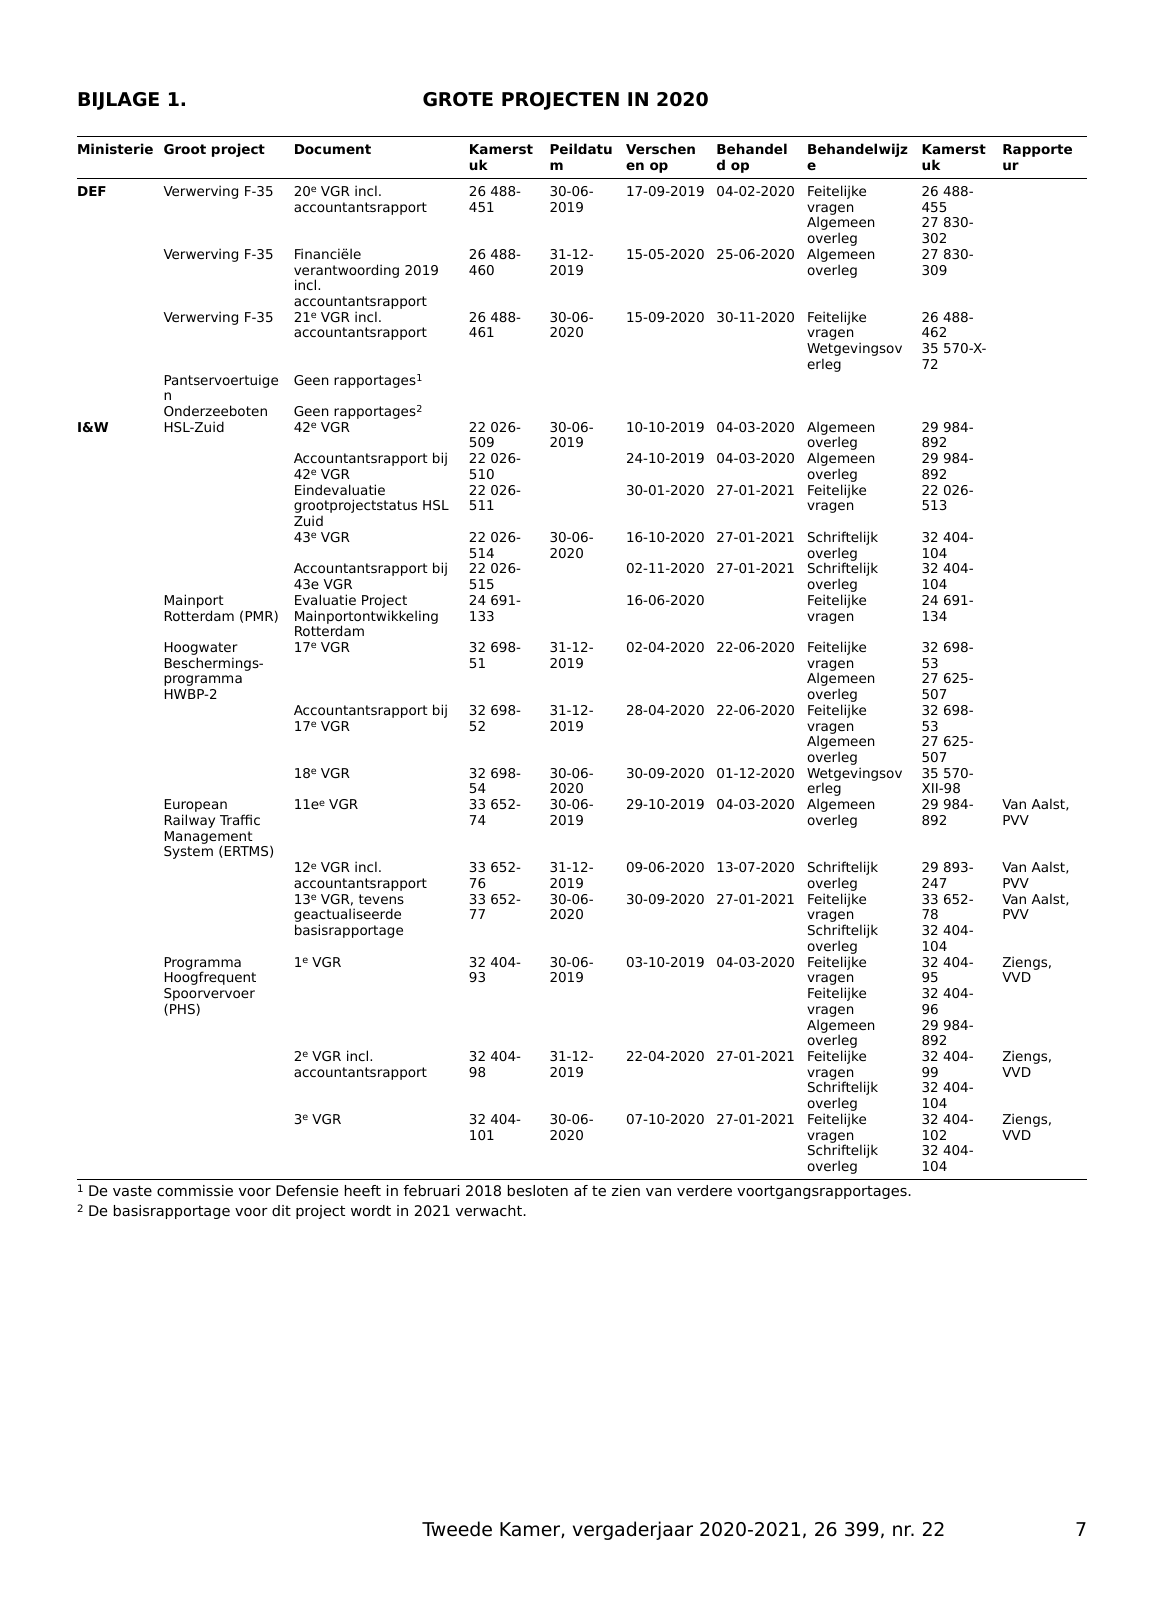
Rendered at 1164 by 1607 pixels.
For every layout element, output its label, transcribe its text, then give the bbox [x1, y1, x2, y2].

table_cell [544, 483, 620, 530]
table_cell 29 984-892 [915, 420, 996, 451]
table_cell [996, 247, 1087, 309]
table_cell [996, 593, 1087, 640]
table_cell 32 698-52 [463, 703, 543, 766]
table_header Peildatum [544, 137, 620, 178]
table_cell 30-09-2020 [620, 766, 710, 797]
table_cell [77, 451, 157, 482]
table_cell 02-11-2020 [620, 561, 710, 593]
table_cell [77, 891, 157, 954]
table_cell Evaluatie Project Mainportontwikkeling Rotterdam [288, 593, 463, 640]
table_cell 32 404-101 [463, 1112, 543, 1179]
table_cell 17e VGR [288, 640, 463, 703]
table_cell [996, 703, 1087, 766]
table_cell [463, 373, 543, 404]
table_header Verschenen op [620, 137, 710, 178]
table_cell 13e VGR, tevens geactualiseerde basisrapportage [288, 891, 463, 954]
table_cell 09-06-2020 [620, 860, 710, 891]
table_cell 31-12-2019 [544, 247, 620, 309]
table_cell [157, 1112, 287, 1179]
table_cell 1e VGR [288, 954, 463, 1049]
table_cell Feitelijke vragen Feitelijke vragen Algemeen overleg [801, 954, 915, 1049]
table_cell 30-11-2020 [710, 310, 801, 372]
table_cell [77, 530, 157, 561]
table_cell Geen rapportages1 [288, 373, 463, 404]
table_cell [77, 247, 157, 309]
table_cell Algemeen overleg [801, 247, 915, 309]
table_cell [77, 703, 157, 766]
table_cell 26 488-460 [463, 247, 543, 309]
table_cell 30-06-2020 [544, 1112, 620, 1179]
table_cell [77, 404, 157, 419]
table_cell 18e VGR [288, 766, 463, 797]
table_cell Algemeen overleg [801, 451, 915, 482]
table_cell [710, 404, 801, 419]
table_cell 24-10-2019 [620, 451, 710, 482]
table_cell Pantservoertuigen [157, 373, 287, 404]
table_cell 30-06-2020 [544, 891, 620, 954]
table_cell 32 404-104 [915, 561, 996, 593]
table_cell 02-04-2020 [620, 640, 710, 703]
table_cell 3e VGR [288, 1112, 463, 1179]
table_cell 32 404-98 [463, 1049, 543, 1112]
table_cell [915, 404, 996, 419]
table_cell 13-07-2020 [710, 860, 801, 891]
table_cell [463, 404, 543, 419]
table_cell [996, 530, 1087, 561]
table_cell 35 570-XII-98 [915, 766, 996, 797]
table_cell 07-10-2020 [620, 1112, 710, 1179]
table_cell [157, 483, 287, 530]
table_cell Schriftelijk overleg [801, 561, 915, 593]
table_cell 22 026-511 [463, 483, 543, 530]
table_cell 24 691-133 [463, 593, 543, 640]
table_cell 27-01-2021 [710, 483, 801, 530]
table_cell 27-01-2021 [710, 530, 801, 561]
table_cell 26 488-462 35 570-X-72 [915, 310, 996, 372]
table_cell Feitelijke vragen Algemeen overleg [801, 179, 915, 247]
table_cell [544, 561, 620, 593]
table_cell [77, 310, 157, 372]
subtitle BIJLAGE 1. GROTE PROJECTEN IN 2020 [77, 89, 1087, 111]
table_cell Geen rapportages2 [288, 404, 463, 419]
table_cell 20e VGR incl. accountantsrapport [288, 179, 463, 247]
table_cell 15-05-2020 [620, 247, 710, 309]
table_cell [77, 640, 157, 703]
table_cell 15-09-2020 [620, 310, 710, 372]
table_cell 22 026-513 [915, 483, 996, 530]
table_cell Feitelijke vragen Algemeen overleg [801, 640, 915, 703]
table_cell 29-10-2019 [620, 797, 710, 860]
table_cell [77, 1112, 157, 1179]
table_cell [77, 954, 157, 1049]
table_cell 32 404-95 32 404-96 29 984-892 [915, 954, 996, 1049]
table_cell Feitelijke vragen [801, 483, 915, 530]
table_cell 04-02-2020 [710, 179, 801, 247]
table_cell 32 404-93 [463, 954, 543, 1049]
table_cell [996, 451, 1087, 482]
table_cell Ziengs, VVD [996, 1049, 1087, 1112]
table_cell Hoogwater Beschermings-programma HWBP-2 [157, 640, 287, 703]
table_cell Feitelijke vragen Schriftelijk overleg [801, 1049, 915, 1112]
table_cell 04-03-2020 [710, 451, 801, 482]
table_cell I&W [77, 420, 157, 451]
table_cell European Railway Traffic Management System (ERTMS) [157, 797, 287, 860]
table_cell [157, 860, 287, 891]
table_cell [77, 797, 157, 860]
table_cell [157, 561, 287, 593]
table_header Rapporteur [996, 137, 1087, 178]
table_cell Algemeen overleg [801, 797, 915, 860]
table_cell Verwerving F-35 [157, 310, 287, 372]
table_cell 32 698-53 27 625-507 [915, 640, 996, 703]
table_cell [77, 1049, 157, 1112]
table_cell Feitelijke vragen Schriftelijk overleg [801, 891, 915, 954]
table_cell 27-01-2021 [710, 1049, 801, 1112]
table_cell [996, 310, 1087, 372]
table_cell 27 830-309 [915, 247, 996, 309]
table_cell 26 488-455 27 830-302 [915, 179, 996, 247]
table_cell 27-01-2021 [710, 561, 801, 593]
table_cell 30-09-2020 [620, 891, 710, 954]
table_cell 11ee VGR [288, 797, 463, 860]
table_cell 04-03-2020 [710, 954, 801, 1049]
table_cell Feitelijke vragen Wetgevingsoverleg [801, 310, 915, 372]
table_cell 31-12-2019 [544, 1049, 620, 1112]
table_cell [77, 766, 157, 797]
table_cell 10-10-2019 [620, 420, 710, 451]
table_cell 04-03-2020 [710, 797, 801, 860]
table_cell [77, 860, 157, 891]
table_cell Wetgevingsoverleg [801, 766, 915, 797]
table_cell Accountantsrapport bij 43e VGR [288, 561, 463, 593]
table_cell HSL-Zuid [157, 420, 287, 451]
table_cell Programma Hoogfrequent Spoorvervoer (PHS) [157, 954, 287, 1049]
table_cell 22-06-2020 [710, 703, 801, 766]
table_cell Mainport Rotterdam (PMR) [157, 593, 287, 640]
table_cell 32 404-102 32 404-104 [915, 1112, 996, 1179]
table_cell 33 652-76 [463, 860, 543, 891]
table_cell 22 026-510 [463, 451, 543, 482]
table_cell Van Aalst, PVV [996, 860, 1087, 891]
table_cell [157, 703, 287, 766]
table_cell 30-06-2019 [544, 797, 620, 860]
table_cell 32 698-51 [463, 640, 543, 703]
table_cell 30-06-2019 [544, 179, 620, 247]
table_cell [157, 891, 287, 954]
table_cell [77, 373, 157, 404]
table_cell 25-06-2020 [710, 247, 801, 309]
table_cell [996, 561, 1087, 593]
table_cell 31-12-2019 [544, 640, 620, 703]
table_cell 28-04-2020 [620, 703, 710, 766]
table_cell 22-04-2020 [620, 1049, 710, 1112]
table_cell 03-10-2019 [620, 954, 710, 1049]
table_cell 32 404-99 32 404-104 [915, 1049, 996, 1112]
table_cell [77, 593, 157, 640]
table_cell [77, 483, 157, 530]
table_cell 22 026-515 [463, 561, 543, 593]
table_cell [157, 1049, 287, 1112]
table_cell [710, 593, 801, 640]
table_cell 01-12-2020 [710, 766, 801, 797]
table_cell 30-06-2020 [544, 310, 620, 372]
table_cell [996, 420, 1087, 451]
table_cell Feitelijke vragen [801, 593, 915, 640]
table_header Groot project [157, 137, 287, 178]
table_cell 26 488-451 [463, 179, 543, 247]
table_cell 30-06-2019 [544, 420, 620, 451]
table_cell Onderzeeboten [157, 404, 287, 419]
table_cell [710, 373, 801, 404]
table_cell Verwerving F-35 [157, 179, 287, 247]
table_cell 24 691-134 [915, 593, 996, 640]
table_cell [544, 451, 620, 482]
table_cell [544, 373, 620, 404]
table_cell 22 026-509 [463, 420, 543, 451]
table_cell 16-10-2020 [620, 530, 710, 561]
table_cell 32 698-53 27 625-507 [915, 703, 996, 766]
table_header Behandelwijze [801, 137, 915, 178]
table_cell [157, 451, 287, 482]
table_cell 30-06-2020 [544, 766, 620, 797]
table_cell [996, 766, 1087, 797]
table_cell Accountantsrapport bij 17e VGR [288, 703, 463, 766]
table_cell 32 698-54 [463, 766, 543, 797]
table_cell 33 652-78 32 404-104 [915, 891, 996, 954]
table_cell 29 984-892 [915, 451, 996, 482]
table_header Document [288, 137, 463, 178]
table_cell 30-06-2019 [544, 954, 620, 1049]
table_cell 31-12-2019 [544, 703, 620, 766]
table_cell 42e VGR [288, 420, 463, 451]
table_cell 43e VGR [288, 530, 463, 561]
table_cell Feitelijke vragen Algemeen overleg [801, 703, 915, 766]
table_cell DEF [77, 179, 157, 247]
table_cell Financiële verantwoording 2019 incl. accountantsrapport [288, 247, 463, 309]
table_cell Accountantsrapport bij 42e VGR [288, 451, 463, 482]
table_cell 22 026-514 [463, 530, 543, 561]
table_cell Van Aalst, PVV [996, 891, 1087, 954]
table_cell Ziengs, VVD [996, 1112, 1087, 1179]
table_cell 29 984-892 [915, 797, 996, 860]
table_cell [544, 593, 620, 640]
table_cell [157, 530, 287, 561]
table_header Kamerstuk [463, 137, 543, 178]
table_cell [996, 404, 1087, 419]
table_cell [801, 373, 915, 404]
table_cell [996, 640, 1087, 703]
table_cell 12e VGR incl. accountantsrapport [288, 860, 463, 891]
table_cell [77, 561, 157, 593]
table_cell 17-09-2019 [620, 179, 710, 247]
table_cell 2e VGR incl. accountantsrapport [288, 1049, 463, 1112]
table_header Ministerie [77, 137, 157, 178]
table_cell [544, 404, 620, 419]
table_cell 1 De vaste commissie voor Defensie heeft in februari 2018 besloten af te zien van verdere voortgangsrapportages. 2 De basisrapportage voor dit project wordt in 2021 verwacht. [77, 1180, 1087, 1220]
table_cell 33 652-74 [463, 797, 543, 860]
table_cell Algemeen overleg [801, 420, 915, 451]
table_cell Eindevaluatie grootprojectstatus HSL Zuid [288, 483, 463, 530]
table_header Behandeld op [710, 137, 801, 178]
table_cell [801, 404, 915, 419]
table_cell 16-06-2020 [620, 593, 710, 640]
table_cell [620, 404, 710, 419]
table_cell 27-01-2021 [710, 1112, 801, 1179]
table_cell Ziengs, VVD [996, 954, 1087, 1049]
table_cell Verwerving F-35 [157, 247, 287, 309]
table_cell [915, 373, 996, 404]
table_cell 21e VGR incl. accountantsrapport [288, 310, 463, 372]
table_header Kamerstuk [915, 137, 996, 178]
table_cell [620, 373, 710, 404]
table_cell [996, 179, 1087, 247]
table_cell [157, 766, 287, 797]
table_cell 30-01-2020 [620, 483, 710, 530]
table_cell Schriftelijk overleg [801, 860, 915, 891]
table_cell [996, 373, 1087, 404]
table_cell [996, 483, 1087, 530]
table_cell 04-03-2020 [710, 420, 801, 451]
table_cell 31-12-2019 [544, 860, 620, 891]
table_cell 32 404-104 [915, 530, 996, 561]
table_cell 30-06-2020 [544, 530, 620, 561]
table_cell 26 488-461 [463, 310, 543, 372]
table_cell 33 652-77 [463, 891, 543, 954]
table_cell 22-06-2020 [710, 640, 801, 703]
table_cell 29 893-247 [915, 860, 996, 891]
table_cell 27-01-2021 [710, 891, 801, 954]
table_cell Feitelijke vragen Schriftelijk overleg [801, 1112, 915, 1179]
table_cell Van Aalst, PVV [996, 797, 1087, 860]
table_cell Schriftelijk overleg [801, 530, 915, 561]
